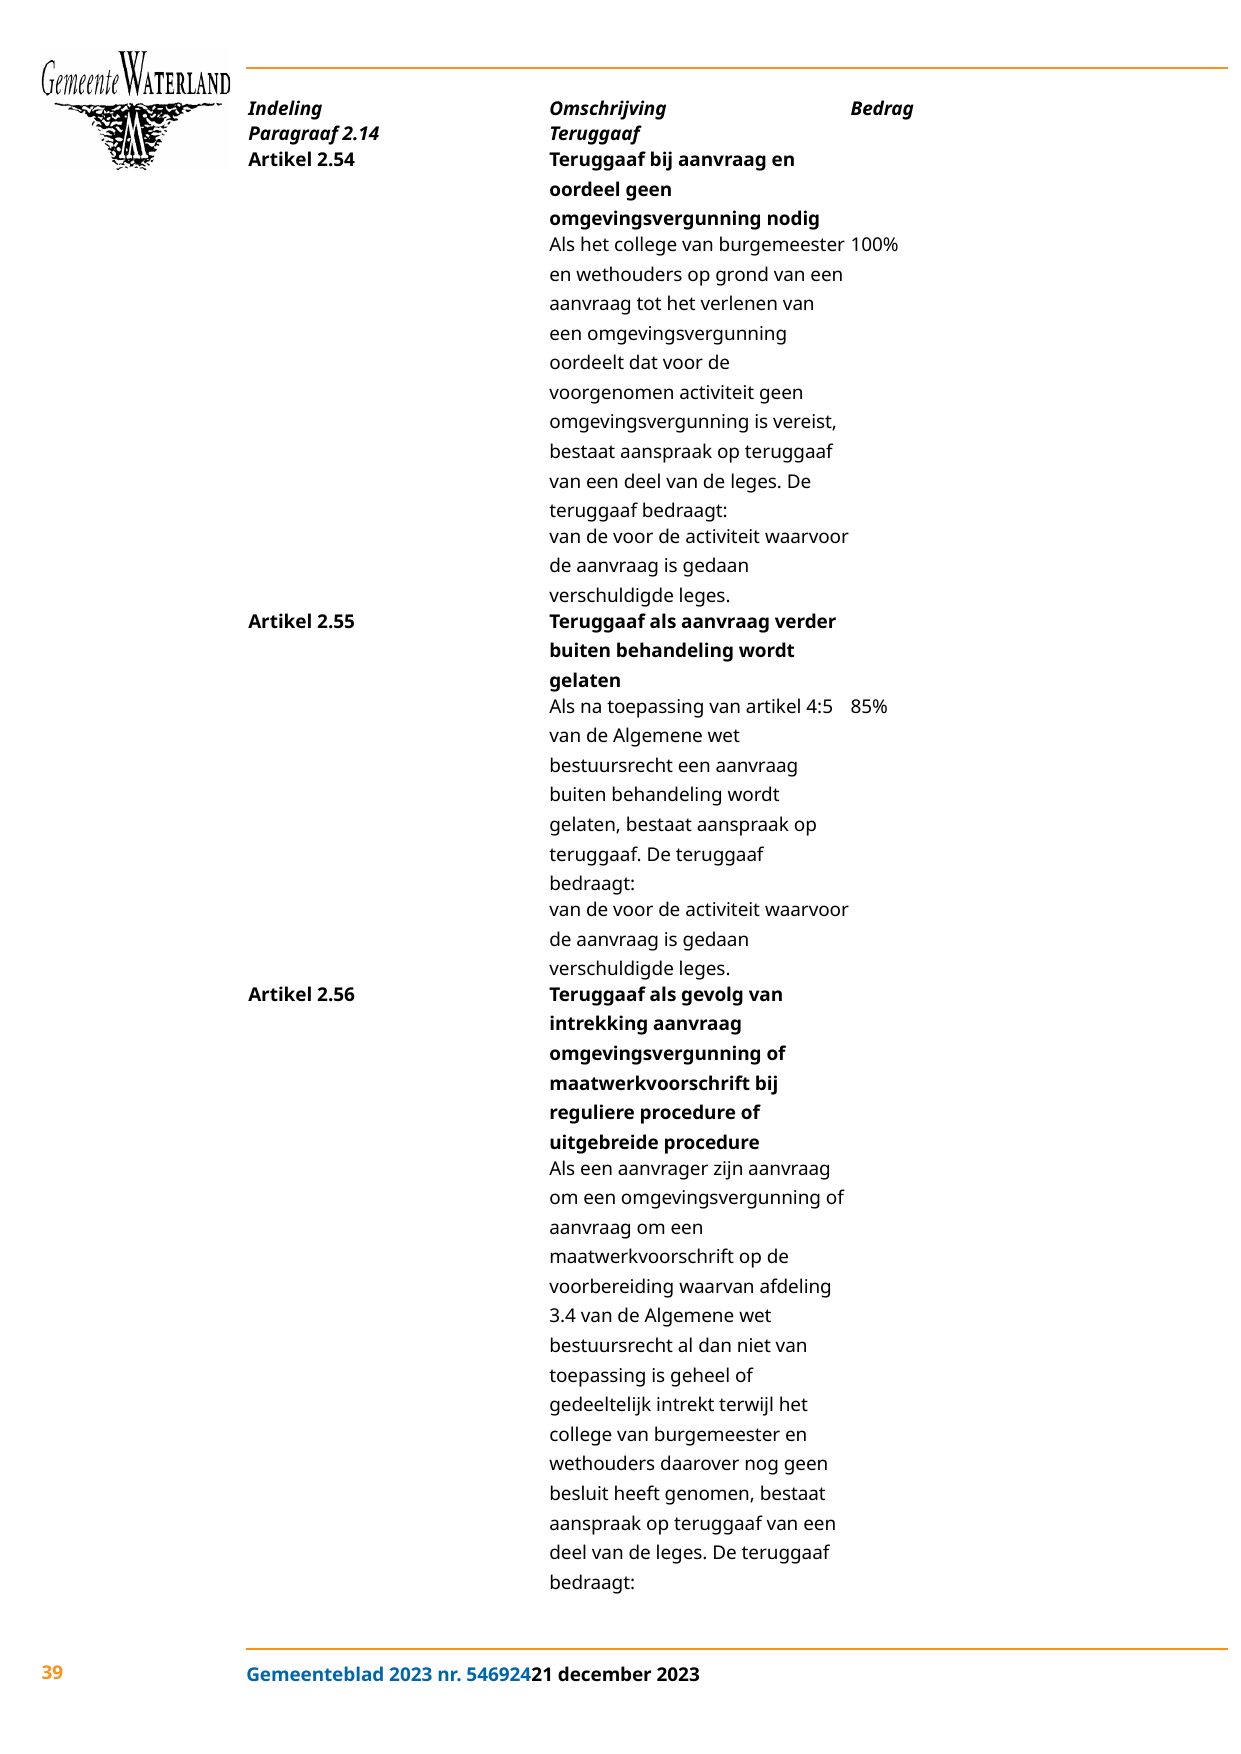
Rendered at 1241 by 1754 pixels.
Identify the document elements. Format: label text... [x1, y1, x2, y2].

table_cell Artikel 2.55 [248, 608, 549, 693]
table_cell 85% [850, 693, 1152, 896]
table_cell [850, 1155, 1152, 1594]
table_cell [850, 146, 1152, 231]
table_cell [248, 1155, 549, 1594]
table_cell Artikel 2.54 [248, 146, 549, 231]
table_cell Teruggaaf bij aanvraag en oordeel geen omgevingsvergunning nodig [549, 146, 850, 231]
table_cell Teruggaaf [549, 121, 850, 146]
table_cell Als na toepassing van artikel 4:5 van de Algemene wet bestuursrecht een aanvraag buiten behandeling wordt gelaten, bestaat aanspraak op teruggaaf. De teruggaaf bedraagt: [549, 693, 850, 896]
table_cell van de voor de activiteit waarvoor de aanvraag is gedaan verschuldigde leges. [549, 523, 850, 608]
table_cell Als een aanvrager zijn aanvraag om een omgevingsvergunning of aanvraag om een maatwerkvoorschrift op de voorbereiding waarvan afdeling 3.4 van de Algemene wet bestuursrecht al dan niet van toepassing is geheel of gedeeltelijk intrekt terwijl het college van burgemeester en wethouders daarover nog geen besluit heeft genomen, bestaat aanspraak op teruggaaf van een deel van de leges. De teruggaaf bedraagt: [549, 1155, 850, 1594]
table_cell Teruggaaf als aanvraag verder buiten behandeling wordt gelaten [549, 608, 850, 693]
table_header Omschrijving [549, 95, 850, 121]
table_cell [850, 121, 1152, 146]
table_cell [850, 896, 1152, 981]
table_cell [850, 523, 1152, 608]
table_cell [850, 981, 1152, 1155]
table_cell van de voor de activiteit waarvoor de aanvraag is gedaan verschuldigde leges. [549, 896, 850, 981]
table_cell [248, 896, 549, 981]
table_cell [850, 608, 1152, 693]
table_cell [248, 231, 549, 523]
table_cell Artikel 2.56 [248, 981, 549, 1155]
picture [41, 47, 231, 172]
table_cell 100% [850, 231, 1152, 523]
table_cell Teruggaaf als gevolg van intrekking aanvraag omgevingsvergunning of maatwerkvoorschrift bij reguliere procedure of uitgebreide procedure [549, 981, 850, 1155]
table_header Bedrag [850, 95, 1152, 121]
table_cell [248, 523, 549, 608]
table_cell [248, 693, 549, 896]
table_cell Paragraaf 2.14 [248, 121, 549, 146]
table_header Indeling [248, 95, 549, 121]
table_cell Als het college van burgemeester en wethouders op grond van een aanvraag tot het verlenen van een omgevingsvergunning oordeelt dat voor de voorgenomen activiteit geen omgevingsvergunning is vereist, bestaat aanspraak op teruggaaf van een deel van de leges. De teruggaaf bedraagt: [549, 231, 850, 523]
